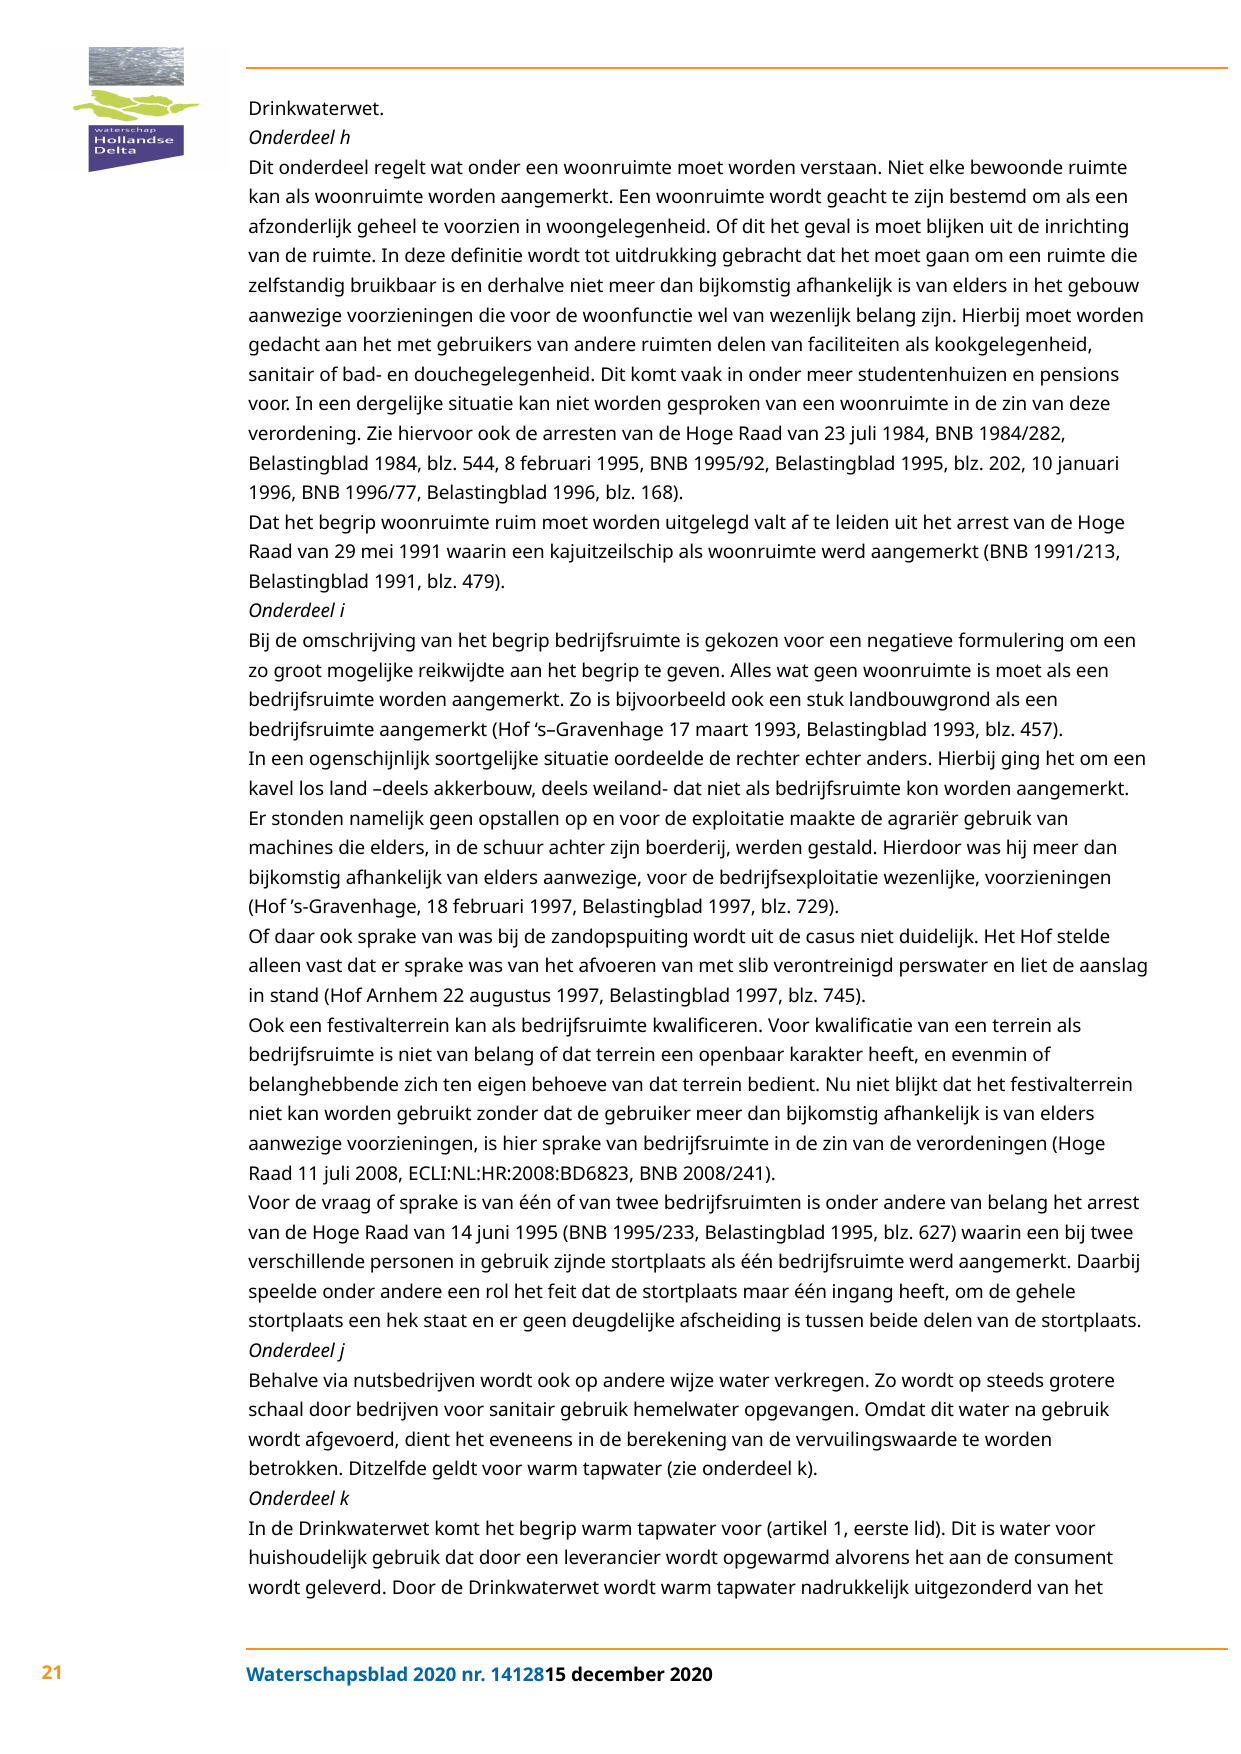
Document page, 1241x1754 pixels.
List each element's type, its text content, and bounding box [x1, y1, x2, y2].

text Ook een festivalterrein kan als bedrijfsruimte kwalificeren. Voor kwalificatie van een terrein als bedrijfsruimte is niet van belang of dat terrein een openbaar karakter heeft, en evenmin of belanghebbende zich ten eigen behoeve van dat terrein bedient. Nu niet blijkt dat het festivalterrein niet kan worden gebruikt zonder dat de gebruiker meer dan bijkomstig afhankelijk is van elders aanwezige voorzieningen, is hier sprake van bedrijfsruimte in de zin van de verordeningen (Hoge Raad 11 juli 2008, ECLI:NL:HR:2008:BD6823, BNB 2008/241). [248, 1012, 1152, 1186]
text In de Drinkwaterwet komt het begrip warm tapwater voor (artikel 1, eerste lid). Dit is water voor huishoudelijk gebruik dat door een leverancier wordt opgewarmd alvorens het aan de consument wordt geleverd. Door de Drinkwaterwet wordt warm tapwater nadrukkelijk uitgezonderd van het [248, 1515, 1152, 1600]
text Onderdeel h [248, 124, 1152, 150]
text Of daar ook sprake van was bij de zandopspuiting wordt uit de casus niet duidelijk. Het Hof stelde alleen vast dat er sprake was van het afvoeren van met slib verontreinigd perswater en liet de aanslag in stand (Hof Arnhem 22 augustus 1997, Belastingblad 1997, blz. 745). [248, 923, 1152, 1008]
text Dit onderdeel regelt wat onder een woonruimte moet worden verstaan. Niet elke bewoonde ruimte kan als woonruimte worden aangemerkt. Een woonruimte wordt geacht te zijn bestemd om als een afzonderlijk geheel te voorzien in woongelegenheid. Of dit het geval is moet blijken uit de inrichting van de ruimte. In deze definitie wordt tot uitdrukking gebracht dat het moet gaan om een ruimte die zelfstandig bruikbaar is en derhalve niet meer dan bijkomstig afhankelijk is van elders in het gebouw aanwezige voorzieningen die voor de woonfunctie wel van wezenlijk belang zijn. Hierbij moet worden gedacht aan het met gebruikers van andere ruimten delen van faciliteiten als kookgelegenheid, sanitair of bad- en douchegelegenheid. Dit komt vaak in onder meer studentenhuizen en pensions voor. In een dergelijke situatie kan niet worden gesproken van een woonruimte in de zin van deze verordening. Zie hiervoor ook de arresten van de Hoge Raad van 23 juli 1984, BNB 1984/282, Belastingblad 1984, blz. 544, 8 februari 1995, BNB 1995/92, Belastingblad 1995, blz. 202, 10 januari 1996, BNB 1996/77, Belastingblad 1996, blz. 168). [248, 154, 1152, 505]
text Voor de vraag of sprake is van één of van twee bedrijfsruimten is onder andere van belang het arrest van de Hoge Raad van 14 juni 1995 (BNB 1995/233, Belastingblad 1995, blz. 627) waarin een bij twee verschillende personen in gebruik zijnde stortplaats als één bedrijfsruimte werd aangemerkt. Daarbij speelde onder andere een rol het feit dat de stortplaats maar één ingang heeft, om de gehele stortplaats een hek staat en er geen deugdelijke afscheiding is tussen beide delen van de stortplaats. [248, 1189, 1152, 1333]
text Onderdeel i [248, 598, 1152, 623]
text Bij de omschrijving van het begrip bedrijfsruimte is gekozen voor een negatieve formulering om een zo groot mogelijke reikwijdte aan het begrip te geven. Alles wat geen woonruimte is moet als een bedrijfsruimte worden aangemerkt. Zo is bijvoorbeeld ook een stuk landbouwgrond als een bedrijfsruimte aangemerkt (Hof ‘s–Gravenhage 17 maart 1993, Belastingblad 1993, blz. 457). [248, 627, 1152, 742]
text Onderdeel j [248, 1337, 1152, 1363]
text Dat het begrip woonruimte ruim moet worden uitgelegd valt af te leiden uit het arrest van de Hoge Raad van 29 mei 1991 waarin een kajuitzeilschip als woonruimte werd aangemerkt (BNB 1991/213, Belastingblad 1991, blz. 479). [248, 509, 1152, 594]
text Onderdeel k [248, 1485, 1152, 1511]
text In een ogenschijnlijk soortgelijke situatie oordeelde de rechter echter anders. Hierbij ging het om een kavel los land –deels akkerbouw, deels weiland- dat niet als bedrijfsruimte kon worden aangemerkt. Er stonden namelijk geen opstallen op en voor de exploitatie maakte de agrariër gebruik van machines die elders, in de schuur achter zijn boerderij, werden gestald. Hierdoor was hij meer dan bijkomstig afhankelijk van elders aanwezige, voor de bedrijfsexploitatie wezenlijke, voorzieningen (Hof ’s-Gravenhage, 18 februari 1997, Belastingblad 1997, blz. 729). [248, 746, 1152, 919]
text Drinkwaterwet. [248, 95, 1152, 121]
text Behalve via nutsbedrijven wordt ook op andere wijze water verkregen. Zo wordt op steeds grotere schaal door bedrijven voor sanitair gebruik hemelwater opgevangen. Omdat dit water na gebruik wordt afgevoerd, dient het eveneens in de berekening van de vervuilingswaarde te worden betrokken. Ditzelfde geldt voor warm tapwater (zie onderdeel k). [248, 1367, 1152, 1481]
picture [41, 47, 231, 172]
